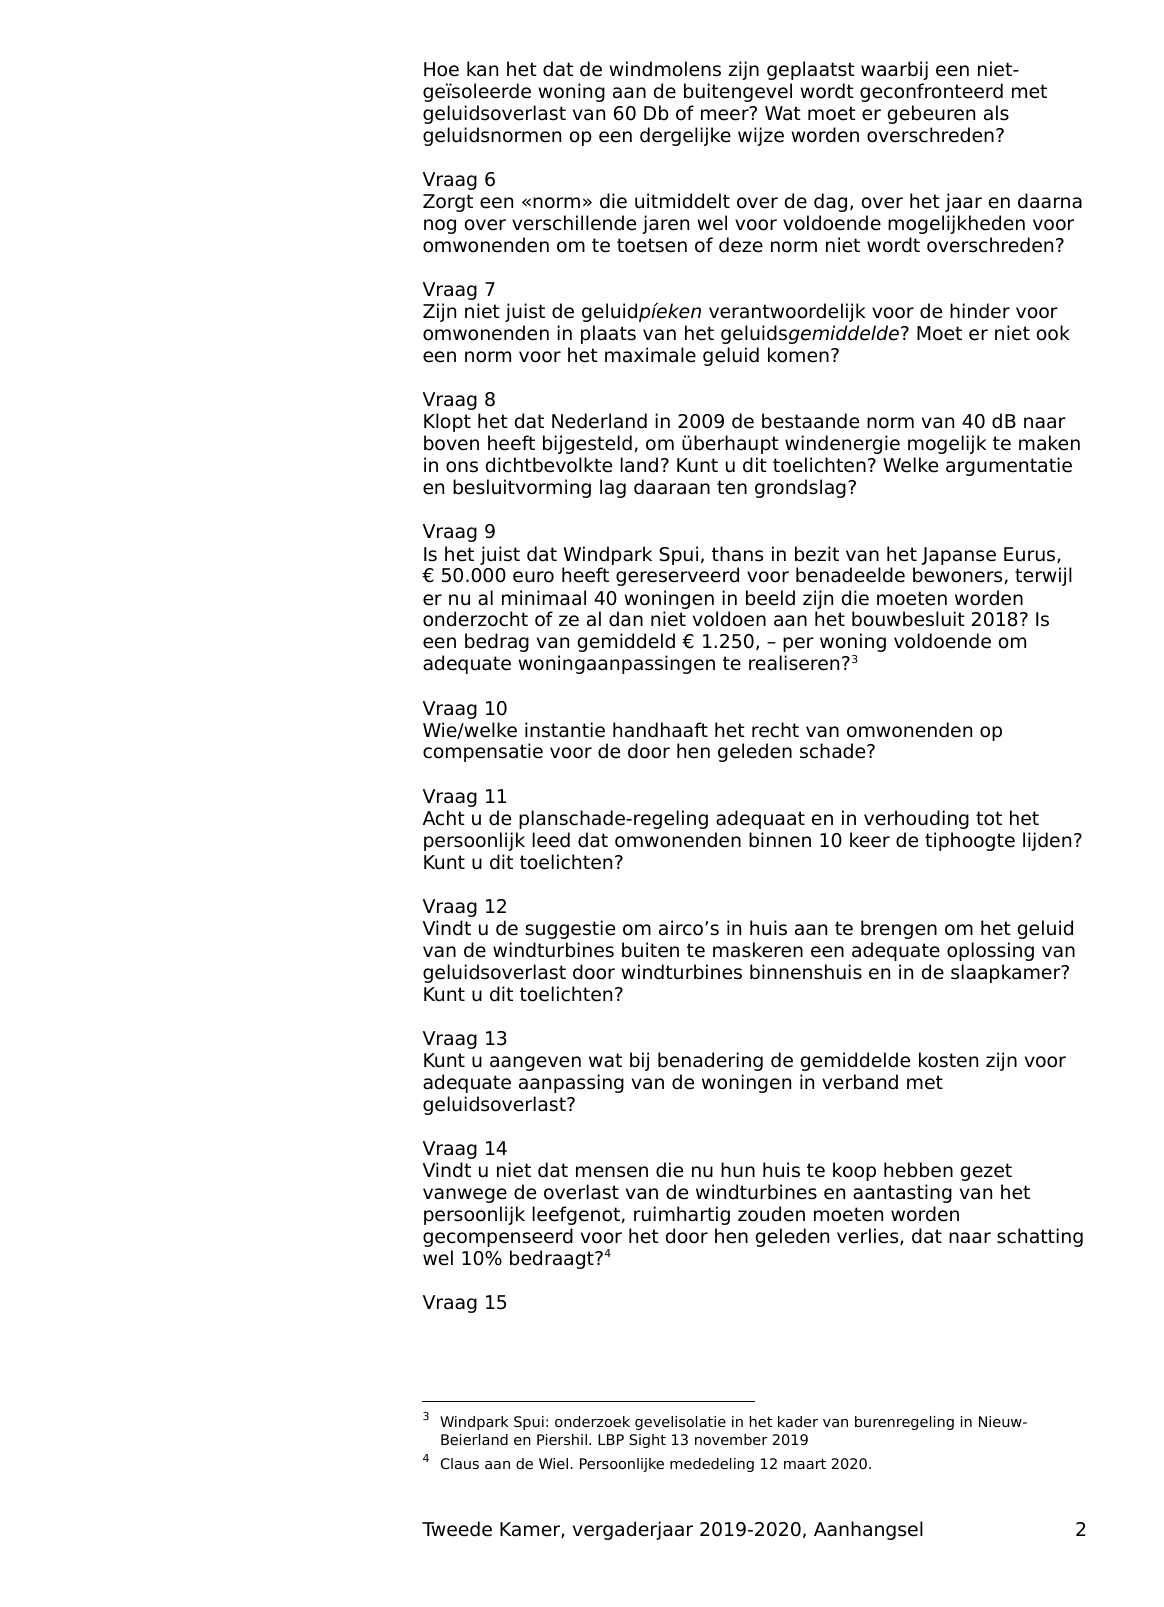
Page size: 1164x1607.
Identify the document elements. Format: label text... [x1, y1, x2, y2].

text Zorgt een «norm» die uitmiddelt over de dag, over het jaar en daarna nog over verschillende jaren wel voor voldoende mogelijkheden voor omwonenden om te toetsen of deze norm niet wordt overschreden? [422, 191, 1087, 257]
text Zijn niet juist de geluidpíeken verantwoordelijk voor de hinder voor omwonenden in plaats van het geluidsgemiddelde? Moet er niet ook een norm voor het maximale geluid komen? [422, 301, 1087, 367]
text Vraag 6 [422, 169, 1087, 191]
text Windpark Spui: onderzoek gevelisolatie in het kader van burenregeling in Nieuw-Beierland en Piershil. LBP Sight 13 november 2019 [422, 1410, 1087, 1449]
text Vindt u de suggestie om airco’s in huis aan te brengen om het geluid van de windturbines buiten te maskeren een adequate oplossing van geluidsoverlast door windturbines binnenshuis en in de slaapkamer? Kunt u dit toelichten? [422, 918, 1087, 1006]
text Vraag 13 [422, 1028, 1087, 1050]
text Klopt het dat Nederland in 2009 de bestaande norm van 40 dB naar boven heeft bijgesteld, om überhaupt windenergie mogelijk te maken in ons dichtbevolkte land? Kunt u dit toelichten? Welke argumentatie en besluitvorming lag daaraan ten grondslag? [422, 411, 1087, 499]
text Vraag 9 [422, 521, 1087, 543]
text Vraag 11 [422, 786, 1087, 808]
text Acht u de planschade-regeling adequaat en in verhouding tot het persoonlijk leed dat omwonenden binnen 10 keer de tiphoogte lijden? Kunt u dit toelichten? [422, 808, 1087, 873]
text Vraag 7 [422, 279, 1087, 301]
text Vraag 10 [422, 697, 1087, 719]
text Is het juist dat Windpark Spui, thans in bezit van het Japanse Eurus, € 50.000 euro heeft gereserveerd voor benadeelde bewoners, terwijl er nu al minimaal 40 woningen in beeld zijn die moeten worden onderzocht of ze al dan niet voldoen aan het bouwbesluit 2018? Is een bedrag van gemiddeld € 1.250, – per woning voldoende om adequate woningaanpassingen te realiseren? [422, 543, 1087, 675]
text Hoe kan het dat de windmolens zijn geplaatst waarbij een niet-geïsoleerde woning aan de buitengevel wordt geconfronteerd met geluidsoverlast van 60 Db of meer? Wat moet er gebeuren als geluidsnormen op een dergelijke wijze worden overschreden? [422, 59, 1087, 147]
text Claus aan de Wiel. Persoonlijke mededeling 12 maart 2020. [422, 1452, 1087, 1474]
text Vraag 15 [422, 1292, 1087, 1314]
text Vraag 8 [422, 389, 1087, 411]
text Vindt u niet dat mensen die nu hun huis te koop hebben gezet vanwege de overlast van de windturbines en aantasting van het persoonlijk leefgenot, ruimhartig zouden moeten worden gecompenseerd voor het door hen geleden verlies, dat naar schatting wel 10% bedraagt? [422, 1160, 1087, 1270]
text Vraag 12 [422, 896, 1087, 918]
text Vraag 14 [422, 1138, 1087, 1160]
text Wie/welke instantie handhaaft het recht van omwonenden op compensatie voor de door hen geleden schade? [422, 719, 1087, 763]
text Kunt u aangeven wat bij benadering de gemiddelde kosten zijn voor adequate aanpassing van de woningen in verband met geluidsoverlast? [422, 1050, 1087, 1116]
